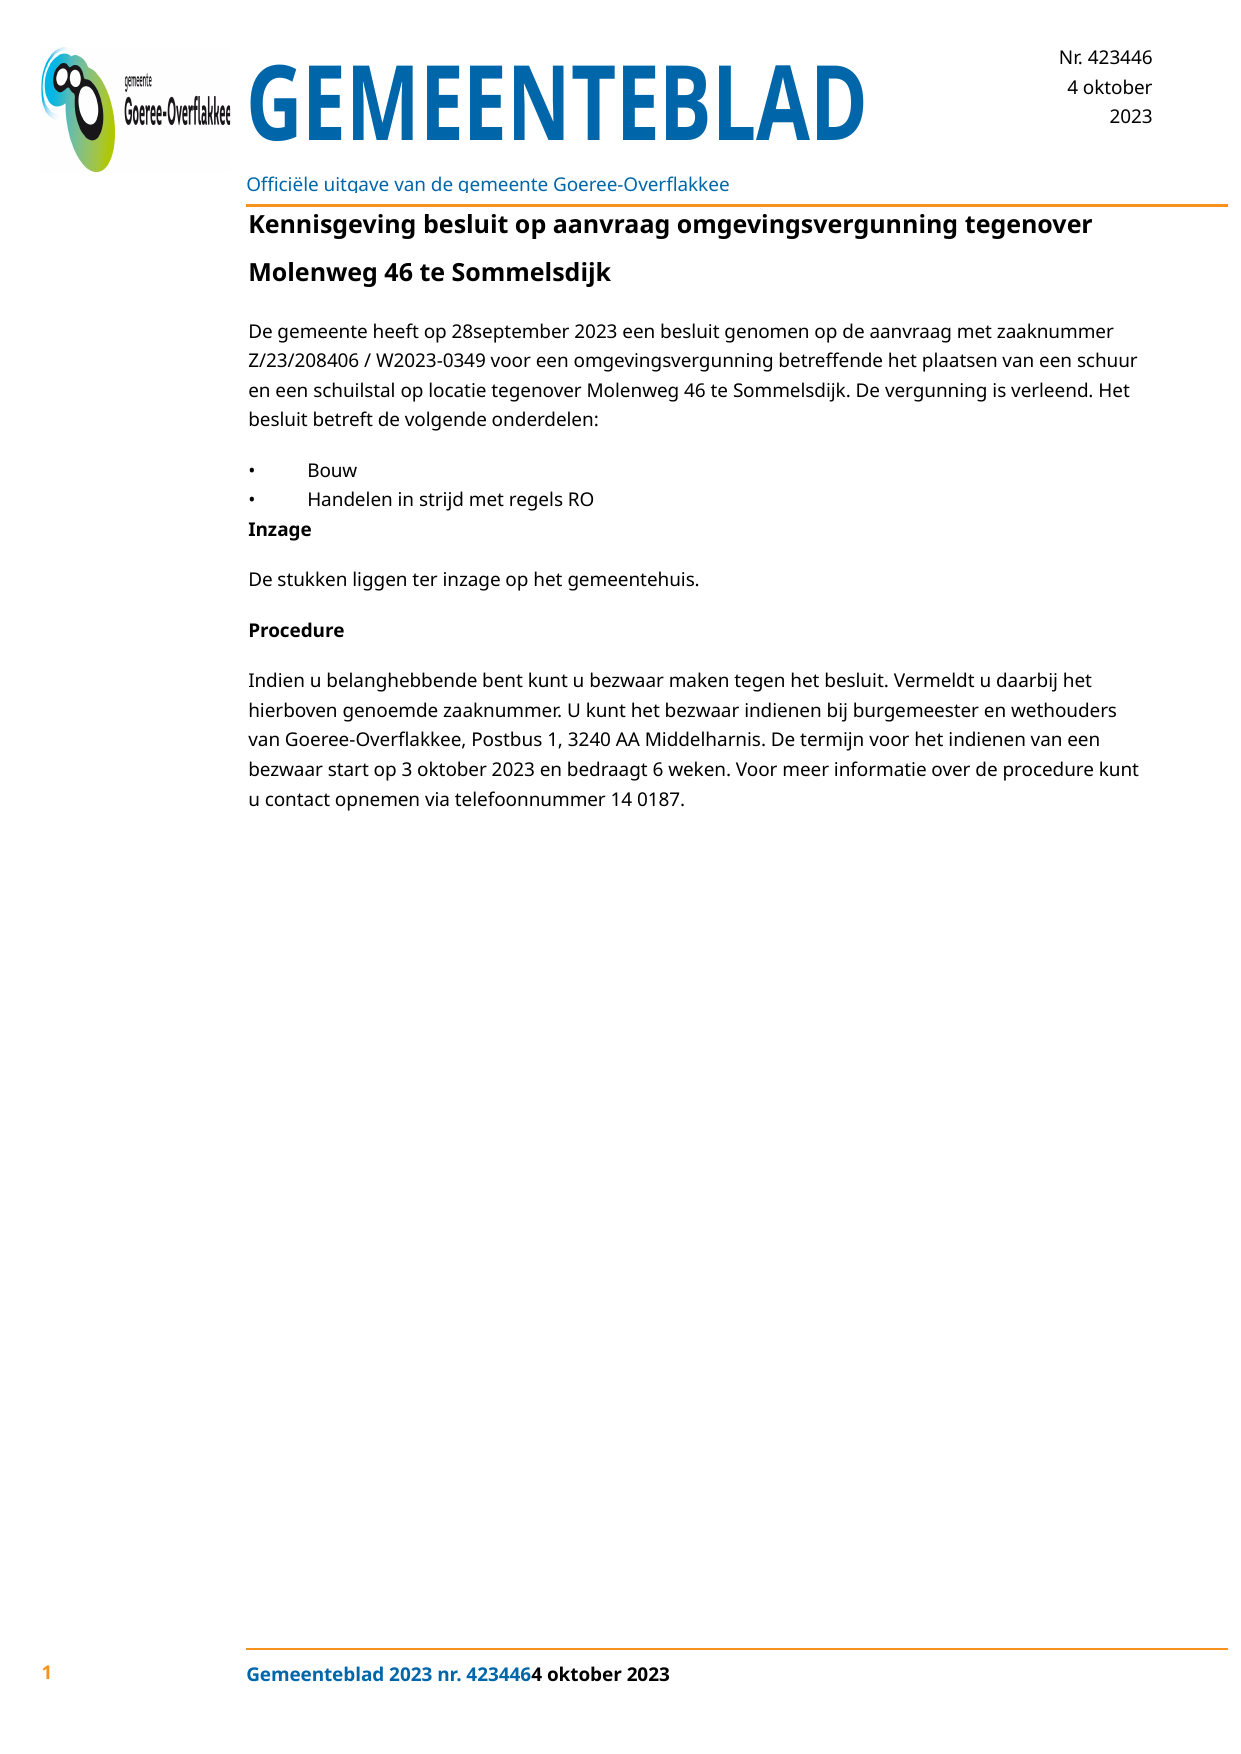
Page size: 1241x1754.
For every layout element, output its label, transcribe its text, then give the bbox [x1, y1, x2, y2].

text Kennisgeving besluit op aanvraag omgevingsvergunning tegenover Molenweg 46 te Sommelsdijk [248, 207, 1152, 288]
list Bouw [248, 457, 1152, 483]
text Indien u belanghebbende bent kunt u bezwaar maken tegen het besluit. Vermeldt u daarbij het hierboven genoemde zaaknummer. U kunt het bezwaar indienen bij burgemeester en wethouders van Goeree-Overflakkee, Postbus 1, 3240 AA Middelharnis. De termijn voor het indienen van een bezwaar start op 3 oktober 2023 en bedraagt 6 weken. Voor meer informatie over de procedure kunt u contact opnemen via telefoonnummer 14 0187. [248, 667, 1152, 812]
text Procedure [248, 617, 1152, 643]
picture [41, 47, 231, 172]
list Handelen in strijd met regels RO [248, 487, 1152, 512]
text De gemeente heeft op 28september 2023 een besluit genomen op de aanvraag met zaaknummer Z/23/208406 / W2023-0349 voor een omgevingsvergunning betreffende het plaatsen van een schuur en een schuilstal op locatie tegenover Molenweg 46 te Sommelsdijk. De vergunning is verleend. Het besluit betreft de volgende onderdelen: [248, 318, 1152, 432]
text De stukken liggen ter inzage op het gemeentehuis. [248, 567, 1152, 592]
text Inzage [248, 516, 1152, 542]
